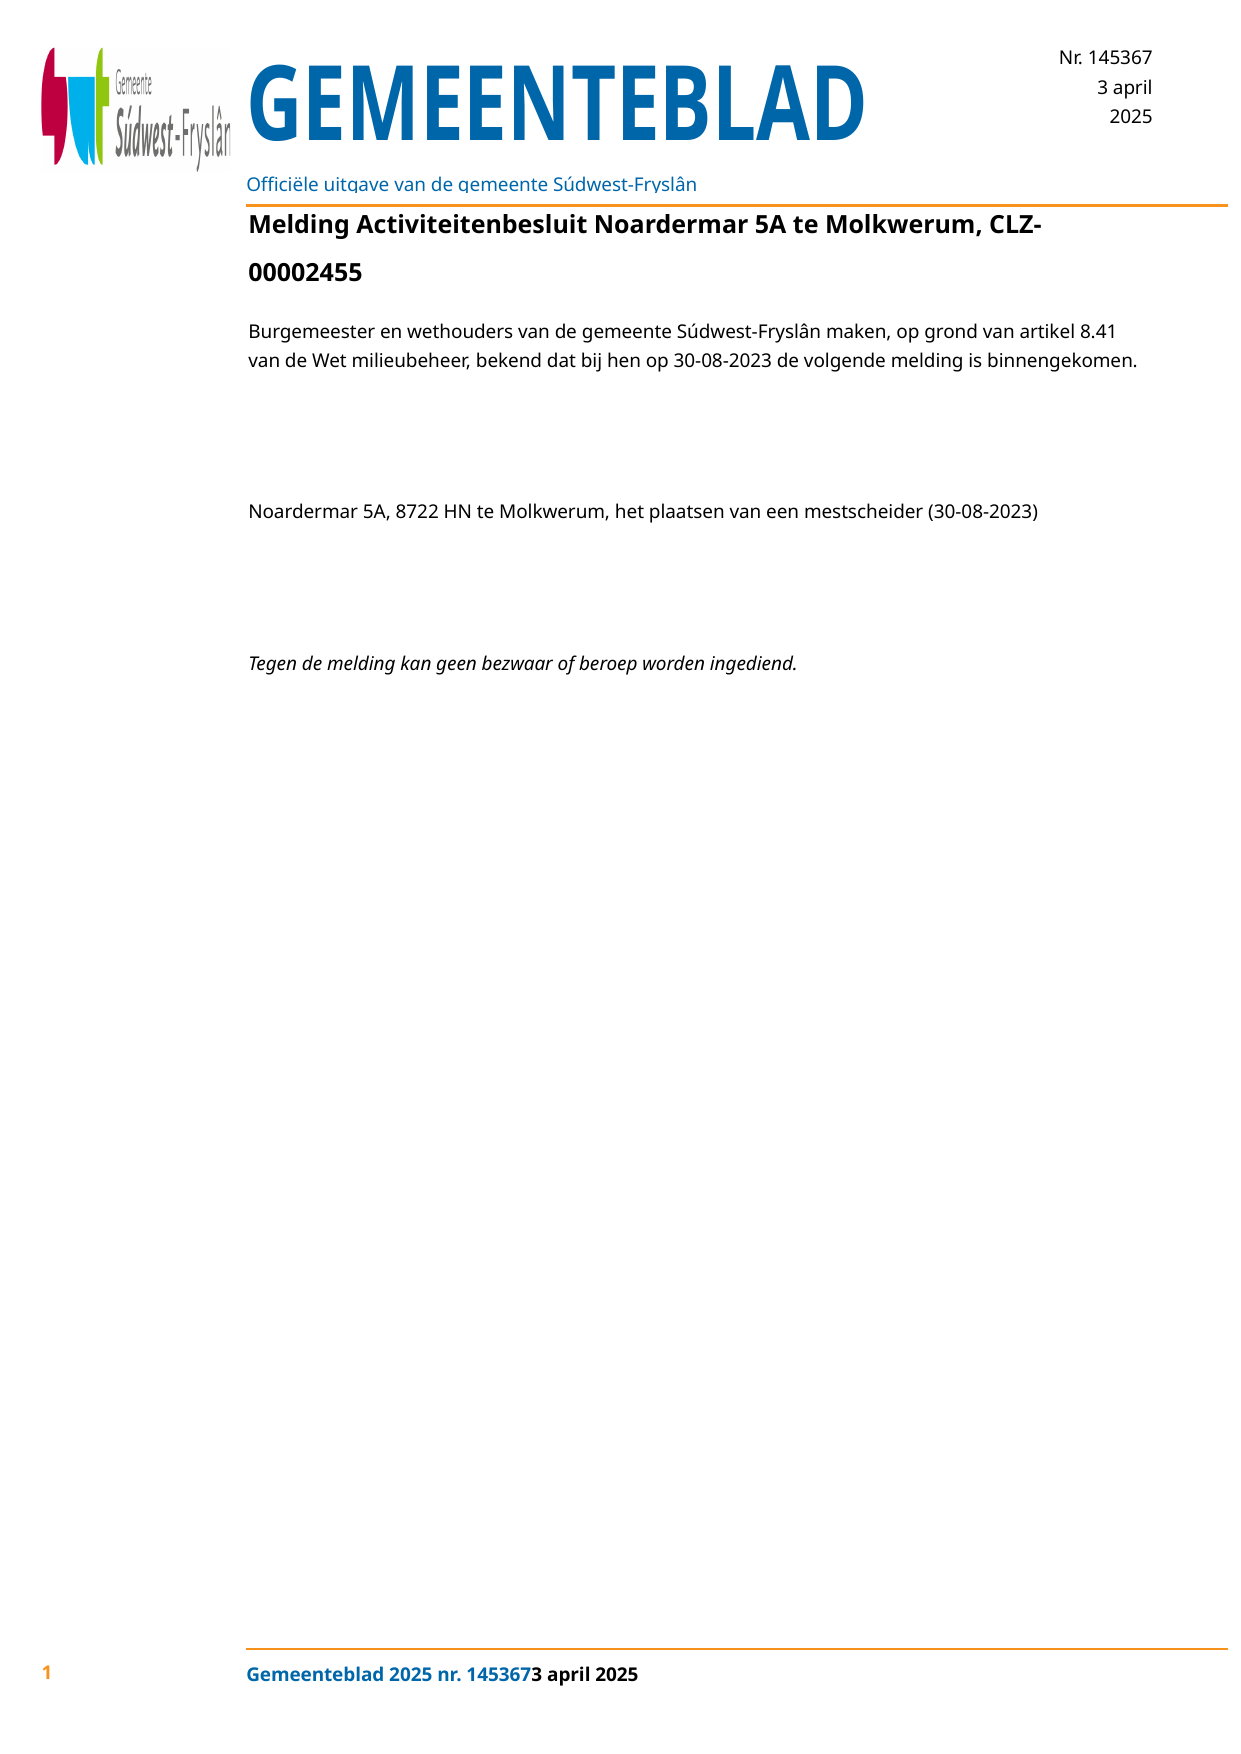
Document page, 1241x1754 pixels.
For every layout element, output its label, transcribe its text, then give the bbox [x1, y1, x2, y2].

picture [41, 47, 231, 172]
text Melding Activiteitenbesluit Noardermar 5A te Molkwerum, CLZ-00002455 [248, 207, 1152, 288]
text Burgemeester en wethouders van de gemeente Súdwest-Fryslân maken, op grond van artikel 8.41 van de Wet milieubeheer, bekend dat bij hen op 30-08-2023 de volgende melding is binnengekomen. [248, 318, 1152, 373]
text Noardermar 5A, 8722 HN te Molkwerum, het plaatsen van een mestscheider (30-08-2023) [248, 499, 1152, 524]
text Tegen de melding kan geen bezwaar of beroep worden ingediend. [248, 650, 1152, 676]
